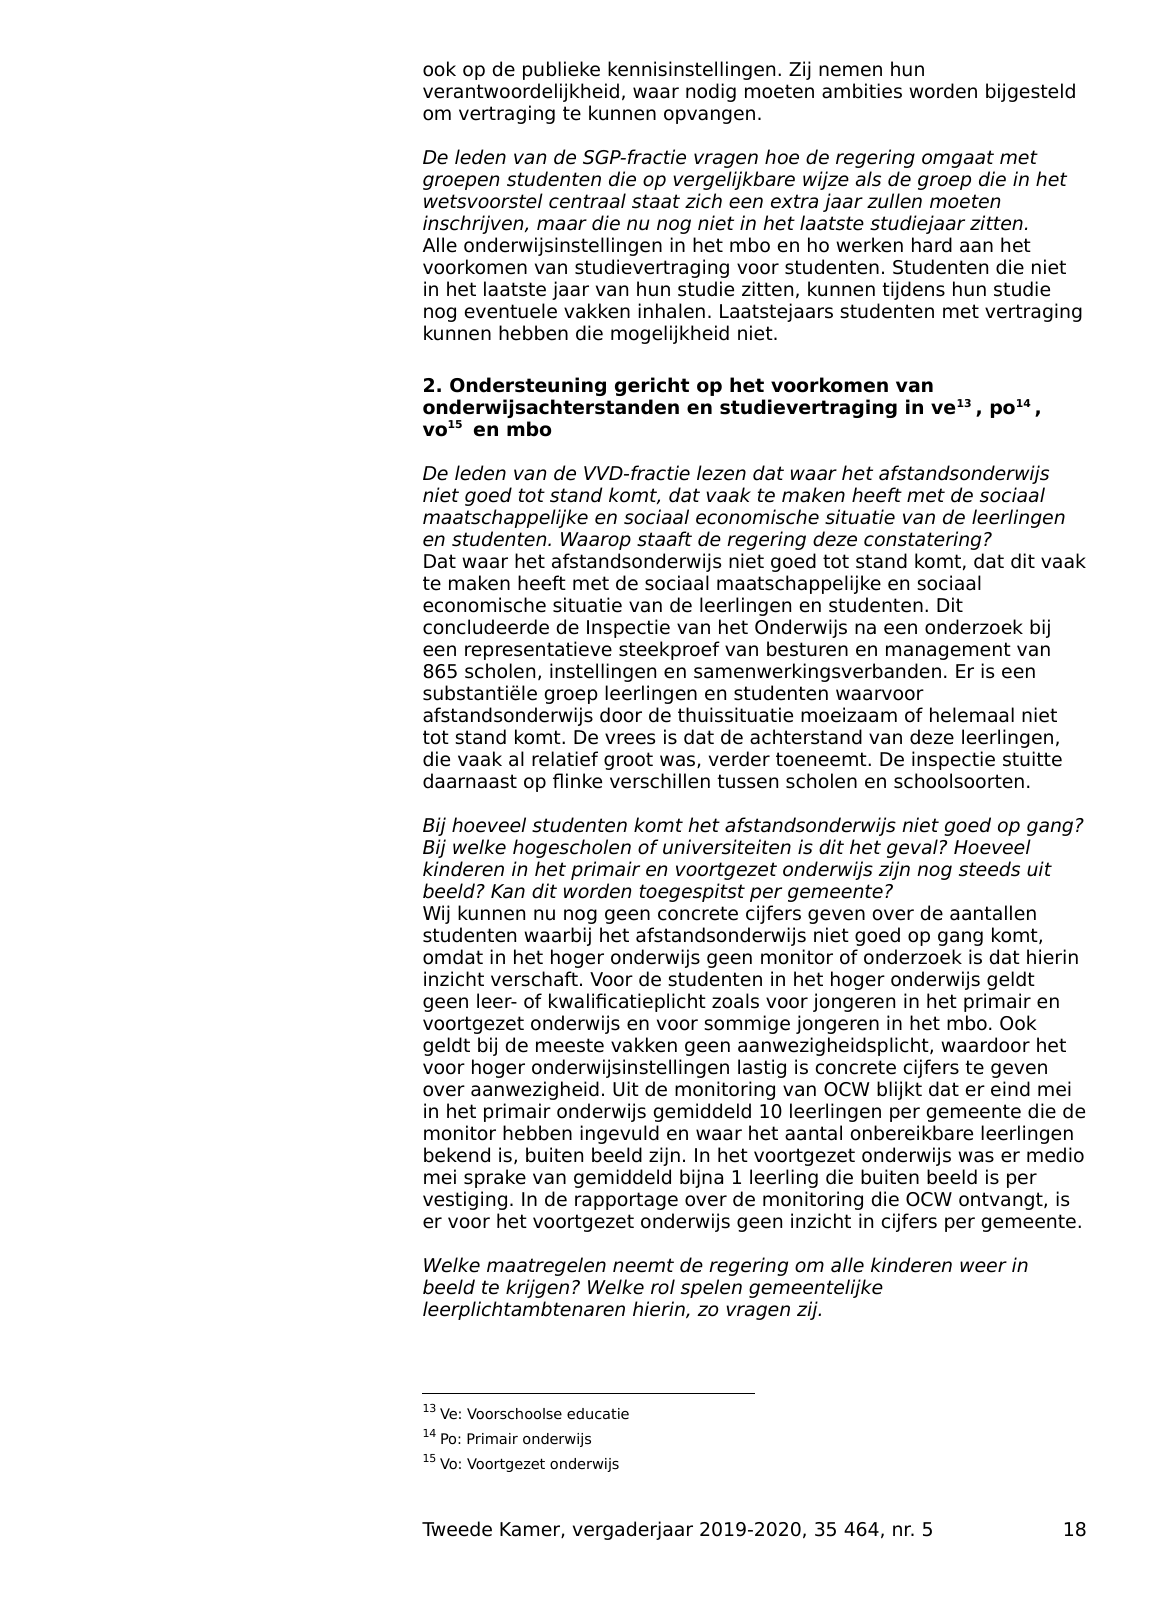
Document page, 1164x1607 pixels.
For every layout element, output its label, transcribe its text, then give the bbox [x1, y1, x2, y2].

text Wij kunnen nu nog geen concrete cijfers geven over de aantallen studenten waarbij het afstandsonderwijs niet goed op gang komt, omdat in het hoger onderwijs geen monitor of onderzoek is dat hierin inzicht verschaft. Voor de studenten in het hoger onderwijs geldt geen leer- of kwalificatieplicht zoals voor jongeren in het primair en voortgezet onderwijs en voor sommige jongeren in het mbo. Ook geldt bij de meeste vakken geen aanwezigheidsplicht, waardoor het voor hoger onderwijsinstellingen lastig is concrete cijfers te geven over aanwezigheid. Uit de monitoring van OCW blijkt dat er eind mei in het primair onderwijs gemiddeld 10 leerlingen per gemeente die de monitor hebben ingevuld en waar het aantal onbereikbare leerlingen bekend is, buiten beeld zijn. In het voortgezet onderwijs was er medio mei sprake van gemiddeld bijna 1 leerling die buiten beeld is per vestiging. In de rapportage over de monitoring die OCW ontvangt, is er voor het voortgezet onderwijs geen inzicht in cijfers per gemeente. [422, 903, 1087, 1233]
text Po: Primair onderwijs [422, 1427, 1087, 1449]
text ook op de publieke kennisinstellingen. Zij nemen hun verantwoordelijkheid, waar nodig moeten ambities worden bijgesteld om vertraging te kunnen opvangen. [422, 59, 1087, 125]
text Dat waar het afstandsonderwijs niet goed tot stand komt, dat dit vaak te maken heeft met de sociaal maatschappelijke en sociaal economische situatie van de leerlingen en studenten. Dit concludeerde de Inspectie van het Onderwijs na een onderzoek bij een representatieve steekproef van besturen en management van 865 scholen, instellingen en samenwerkingsverbanden. Er is een substantiële groep leerlingen en studenten waarvoor afstandsonderwijs door de thuissituatie moeizaam of helemaal niet tot stand komt. De vrees is dat de achterstand van deze leerlingen, die vaak al relatief groot was, verder toeneemt. De inspectie stuitte daarnaast op flinke verschillen tussen scholen en schoolsoorten. [422, 551, 1087, 793]
text Alle onderwijsinstellingen in het mbo en ho werken hard aan het voorkomen van studievertraging voor studenten. Studenten die niet in het laatste jaar van hun studie zitten, kunnen tijdens hun studie nog eventuele vakken inhalen. Laatstejaars studenten met vertraging kunnen hebben die mogelijkheid niet. [422, 235, 1087, 345]
text Ve: Voorschoolse educatie [422, 1402, 1087, 1424]
text Bij hoeveel studenten komt het afstandsonderwijs niet goed op gang? Bij welke hogescholen of universiteiten is dit het geval? Hoeveel kinderen in het primair en voortgezet onderwijs zijn nog steeds uit beeld? Kan dit worden toegespitst per gemeente? [422, 815, 1087, 903]
text Welke maatregelen neemt de regering om alle kinderen weer in beeld te krijgen? Welke rol spelen gemeentelijke leerplichtambtenaren hierin, zo vragen zij. [422, 1255, 1087, 1321]
text De leden van de VVD-fractie lezen dat waar het afstandsonderwijs niet goed tot stand komt, dat vaak te maken heeft met de sociaal maatschappelijke en sociaal economische situatie van de leerlingen en studenten. Waarop staaft de regering deze constatering? [422, 463, 1087, 551]
text Vo: Voortgezet onderwijs [422, 1452, 1087, 1474]
subtitle 2. Ondersteuning gericht op het voorkomen van onderwijsachterstanden en studievertraging in ve, po, vo en mbo [422, 375, 1087, 441]
text De leden van de SGP-fractie vragen hoe de regering omgaat met groepen studenten die op vergelijkbare wijze als de groep die in het wetsvoorstel centraal staat zich een extra jaar zullen moeten inschrijven, maar die nu nog niet in het laatste studiejaar zitten. [422, 147, 1087, 235]
